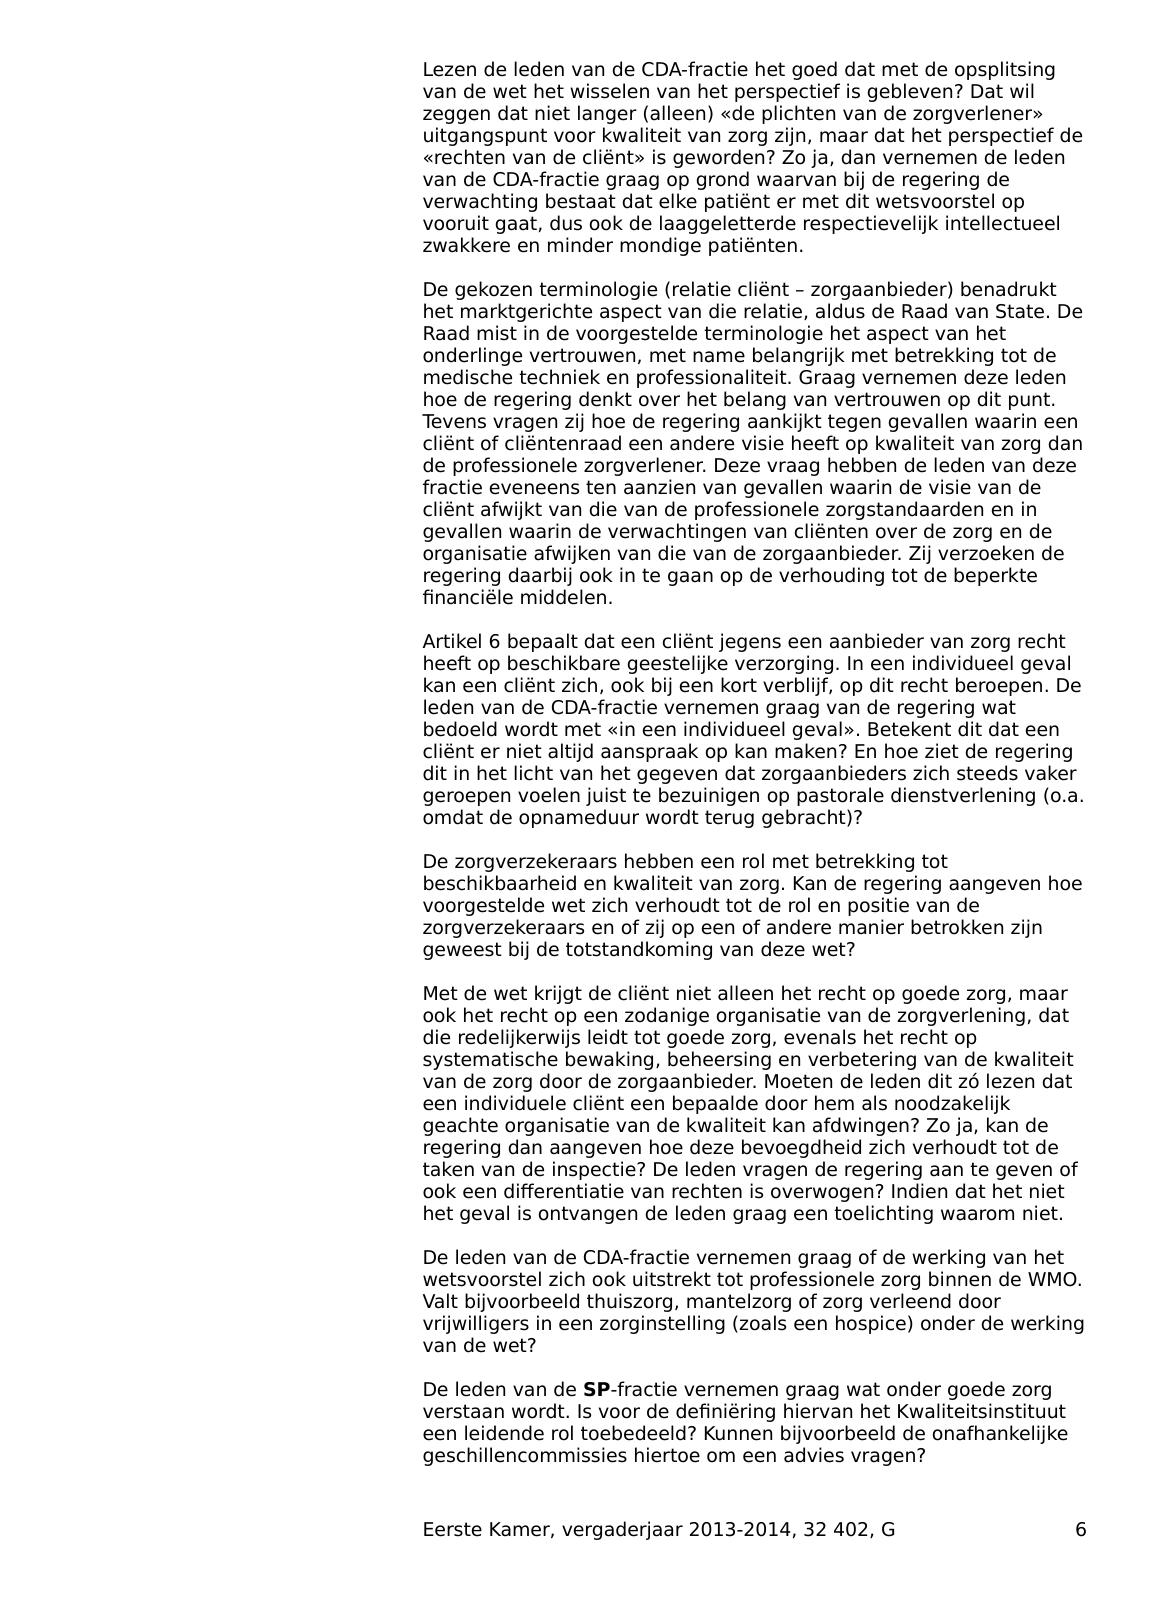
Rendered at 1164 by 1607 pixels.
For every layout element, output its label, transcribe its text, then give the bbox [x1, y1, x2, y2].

text De leden van de CDA-fractie vernemen graag of de werking van het wetsvoorstel zich ook uitstrekt tot professionele zorg binnen de WMO. Valt bijvoorbeeld thuiszorg, mantelzorg of zorg verleend door vrijwilligers in een zorginstelling (zoals een hospice) onder de werking van de wet? [422, 1247, 1087, 1357]
text Artikel 6 bepaalt dat een cliënt jegens een aanbieder van zorg recht heeft op beschikbare geestelijke verzorging. In een individueel geval kan een cliënt zich, ook bij een kort verblijf, op dit recht beroepen. De leden van de CDA-fractie vernemen graag van de regering wat bedoeld wordt met «in een individueel geval». Betekent dit dat een cliënt er niet altijd aanspraak op kan maken? En hoe ziet de regering dit in het licht van het gegeven dat zorgaanbieders zich steeds vaker geroepen voelen juist te bezuinigen op pastorale dienstverlening (o.a. omdat de opnameduur wordt terug gebracht)? [422, 631, 1087, 829]
text De leden van de SP-fractie vernemen graag wat onder goede zorg verstaan wordt. Is voor de definiëring hiervan het Kwaliteitsinstituut een leidende rol toebedeeld? Kunnen bijvoorbeeld de onafhankelijke geschillencommissies hiertoe om een advies vragen? [422, 1379, 1087, 1467]
text Lezen de leden van de CDA-fractie het goed dat met de opsplitsing van de wet het wisselen van het perspectief is gebleven? Dat wil zeggen dat niet langer (alleen) «de plichten van de zorgverlener» uitgangspunt voor kwaliteit van zorg zijn, maar dat het perspectief de «rechten van de cliënt» is geworden? Zo ja, dan vernemen de leden van de CDA-fractie graag op grond waarvan bij de regering de verwachting bestaat dat elke patiënt er met dit wetsvoorstel op vooruit gaat, dus ook de laaggeletterde respectievelijk intellectueel zwakkere en minder mondige patiënten. [422, 59, 1087, 257]
text De gekozen terminologie (relatie cliënt – zorgaanbieder) benadrukt het marktgerichte aspect van die relatie, aldus de Raad van State. De Raad mist in de voorgestelde terminologie het aspect van het onderlinge vertrouwen, met name belangrijk met betrekking tot de medische techniek en professionaliteit. Graag vernemen deze leden hoe de regering denkt over het belang van vertrouwen op dit punt. Tevens vragen zij hoe de regering aankijkt tegen gevallen waarin een cliënt of cliëntenraad een andere visie heeft op kwaliteit van zorg dan de professionele zorgverlener. Deze vraag hebben de leden van deze fractie eveneens ten aanzien van gevallen waarin de visie van de cliënt afwijkt van die van de professionele zorgstandaarden en in gevallen waarin de verwachtingen van cliënten over de zorg en de organisatie afwijken van die van de zorgaanbieder. Zij verzoeken de regering daarbij ook in te gaan op de verhouding tot de beperkte financiële middelen. [422, 279, 1087, 609]
text Met de wet krijgt de cliënt niet alleen het recht op goede zorg, maar ook het recht op een zodanige organisatie van de zorgverlening, dat die redelijkerwijs leidt tot goede zorg, evenals het recht op systematische bewaking, beheersing en verbetering van de kwaliteit van de zorg door de zorgaanbieder. Moeten de leden dit zó lezen dat een individuele cliënt een bepaalde door hem als noodzakelijk geachte organisatie van de kwaliteit kan afdwingen? Zo ja, kan de regering dan aangeven hoe deze bevoegdheid zich verhoudt tot de taken van de inspectie? De leden vragen de regering aan te geven of ook een differentiatie van rechten is overwogen? Indien dat het niet het geval is ontvangen de leden graag een toelichting waarom niet. [422, 983, 1087, 1225]
text De zorgverzekeraars hebben een rol met betrekking tot beschikbaarheid en kwaliteit van zorg. Kan de regering aangeven hoe voorgestelde wet zich verhoudt tot de rol en positie van de zorgverzekeraars en of zij op een of andere manier betrokken zijn geweest bij de totstandkoming van deze wet? [422, 851, 1087, 961]
